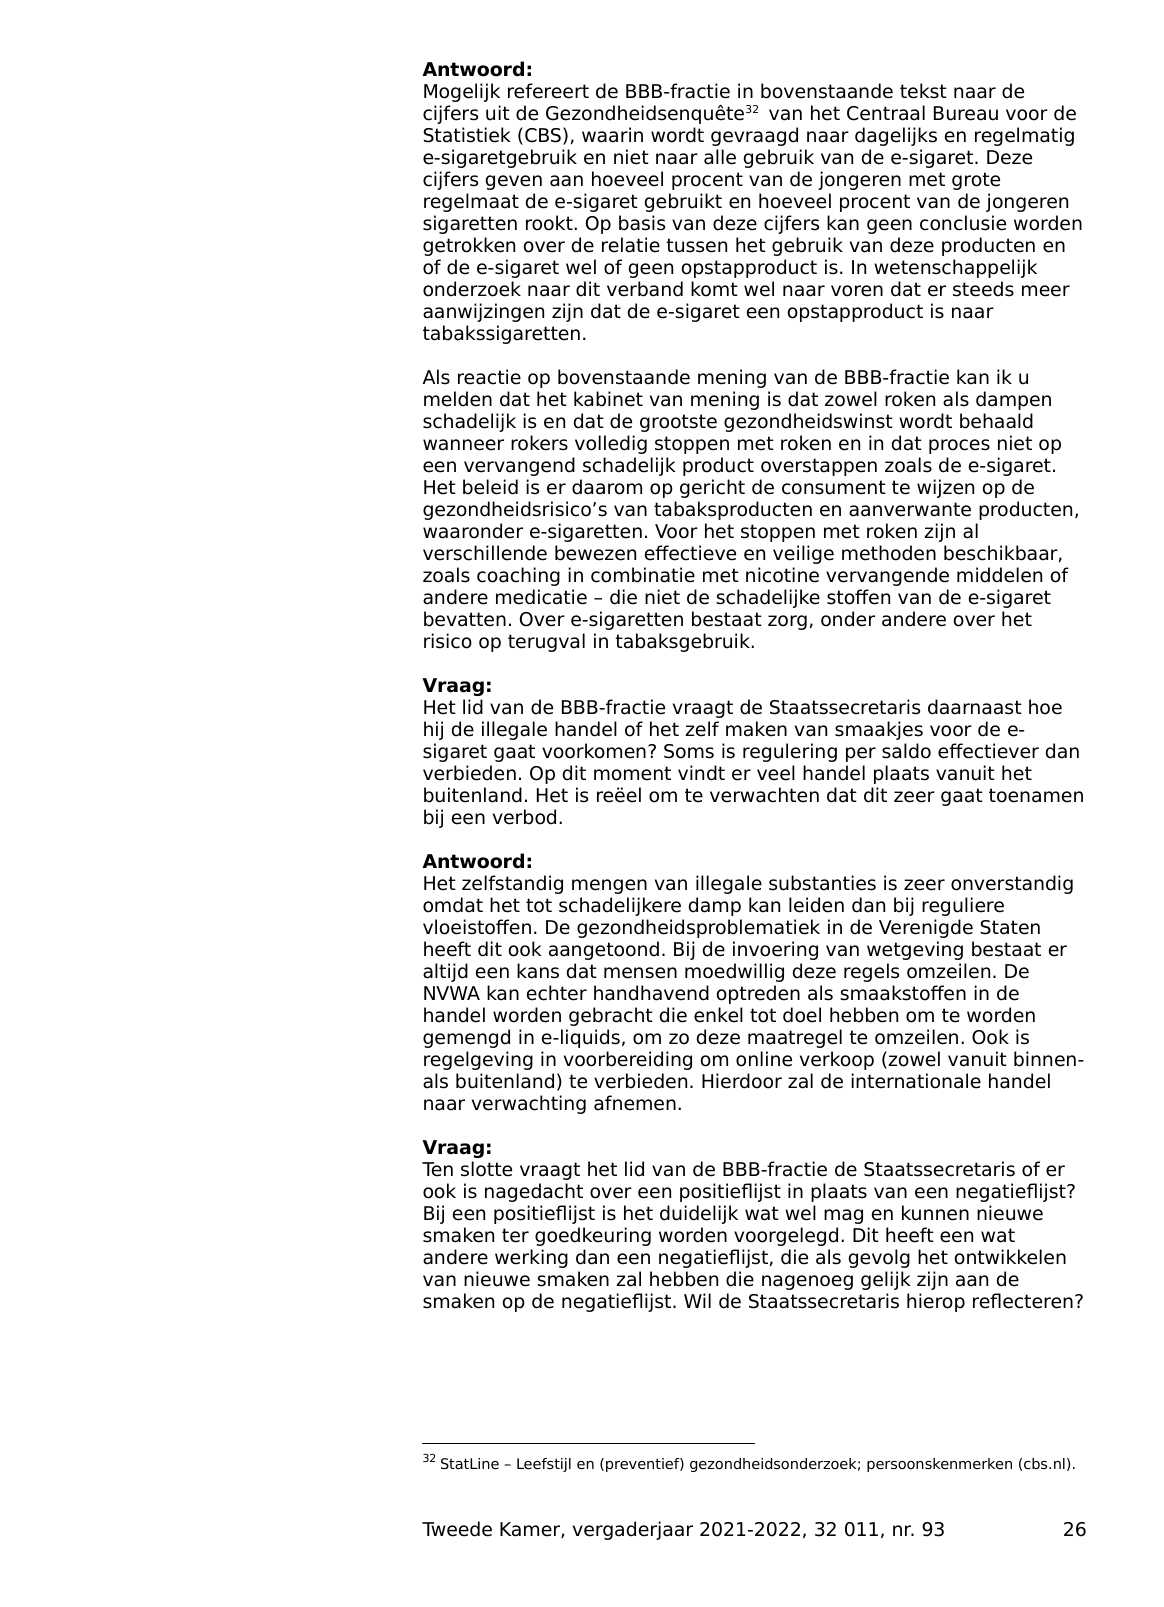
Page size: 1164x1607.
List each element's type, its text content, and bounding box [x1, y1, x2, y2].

text Het zelfstandig mengen van illegale substanties is zeer onverstandig omdat het tot schadelijkere damp kan leiden dan bij reguliere vloeistoffen. De gezondheidsproblematiek in de Verenigde Staten heeft dit ook aangetoond. Bij de invoering van wetgeving bestaat er altijd een kans dat mensen moedwillig deze regels omzeilen. De NVWA kan echter handhavend optreden als smaakstoffen in de handel worden gebracht die enkel tot doel hebben om te worden gemengd in e-liquids, om zo deze maatregel te omzeilen. Ook is regelgeving in voorbereiding om online verkoop (zowel vanuit binnen- als buitenland) te verbieden. Hierdoor zal de internationale handel naar verwachting afnemen. [422, 873, 1087, 1115]
text Als reactie op bovenstaande mening van de BBB-fractie kan ik u melden dat het kabinet van mening is dat zowel roken als dampen schadelijk is en dat de grootste gezondheidswinst wordt behaald wanneer rokers volledig stoppen met roken en in dat proces niet op een vervangend schadelijk product overstappen zoals de e-sigaret. Het beleid is er daarom op gericht de consument te wijzen op de gezondheidsrisico’s van tabaksproducten en aanverwante producten, waaronder e-sigaretten. Voor het stoppen met roken zijn al verschillende bewezen effectieve en veilige methoden beschikbaar, zoals coaching in combinatie met nicotine vervangende middelen of andere medicatie – die niet de schadelijke stoffen van de e-sigaret bevatten. Over e-sigaretten bestaat zorg, onder andere over het risico op terugval in tabaksgebruik. [422, 367, 1087, 653]
subtitle Vraag: [422, 1137, 1087, 1159]
text Ten slotte vraagt het lid van de BBB-fractie de Staatssecretaris of er ook is nagedacht over een positieflijst in plaats van een negatieflijst? Bij een positieflijst is het duidelijk wat wel mag en kunnen nieuwe smaken ter goedkeuring worden voorgelegd. Dit heeft een wat andere werking dan een negatieflijst, die als gevolg het ontwikkelen van nieuwe smaken zal hebben die nagenoeg gelijk zijn aan de smaken op de negatieflijst. Wil de Staatssecretaris hierop reflecteren? [422, 1159, 1087, 1313]
text Het lid van de BBB-fractie vraagt de Staatssecretaris daarnaast hoe hij de illegale handel of het zelf maken van smaakjes voor de e-sigaret gaat voorkomen? Soms is regulering per saldo effectiever dan verbieden. Op dit moment vindt er veel handel plaats vanuit het buitenland. Het is reëel om te verwachten dat dit zeer gaat toenamen bij een verbod. [422, 697, 1087, 829]
subtitle Antwoord: [422, 59, 1087, 81]
subtitle Vraag: [422, 675, 1087, 697]
subtitle Antwoord: [422, 851, 1087, 873]
text Mogelijk refereert de BBB-fractie in bovenstaande tekst naar de cijfers uit de Gezondheidsenquête van het Centraal Bureau voor de Statistiek (CBS), waarin wordt gevraagd naar dagelijks en regelmatig e-sigaretgebruik en niet naar alle gebruik van de e-sigaret. Deze cijfers geven aan hoeveel procent van de jongeren met grote regelmaat de e-sigaret gebruikt en hoeveel procent van de jongeren sigaretten rookt. Op basis van deze cijfers kan geen conclusie worden getrokken over de relatie tussen het gebruik van deze producten en of de e-sigaret wel of geen opstapproduct is. In wetenschappelijk onderzoek naar dit verband komt wel naar voren dat er steeds meer aanwijzingen zijn dat de e-sigaret een opstapproduct is naar tabakssigaretten. [422, 81, 1087, 345]
text StatLine – Leefstijl en (preventief) gezondheidsonderzoek; persoonskenmerken (cbs.nl). [422, 1452, 1087, 1474]
